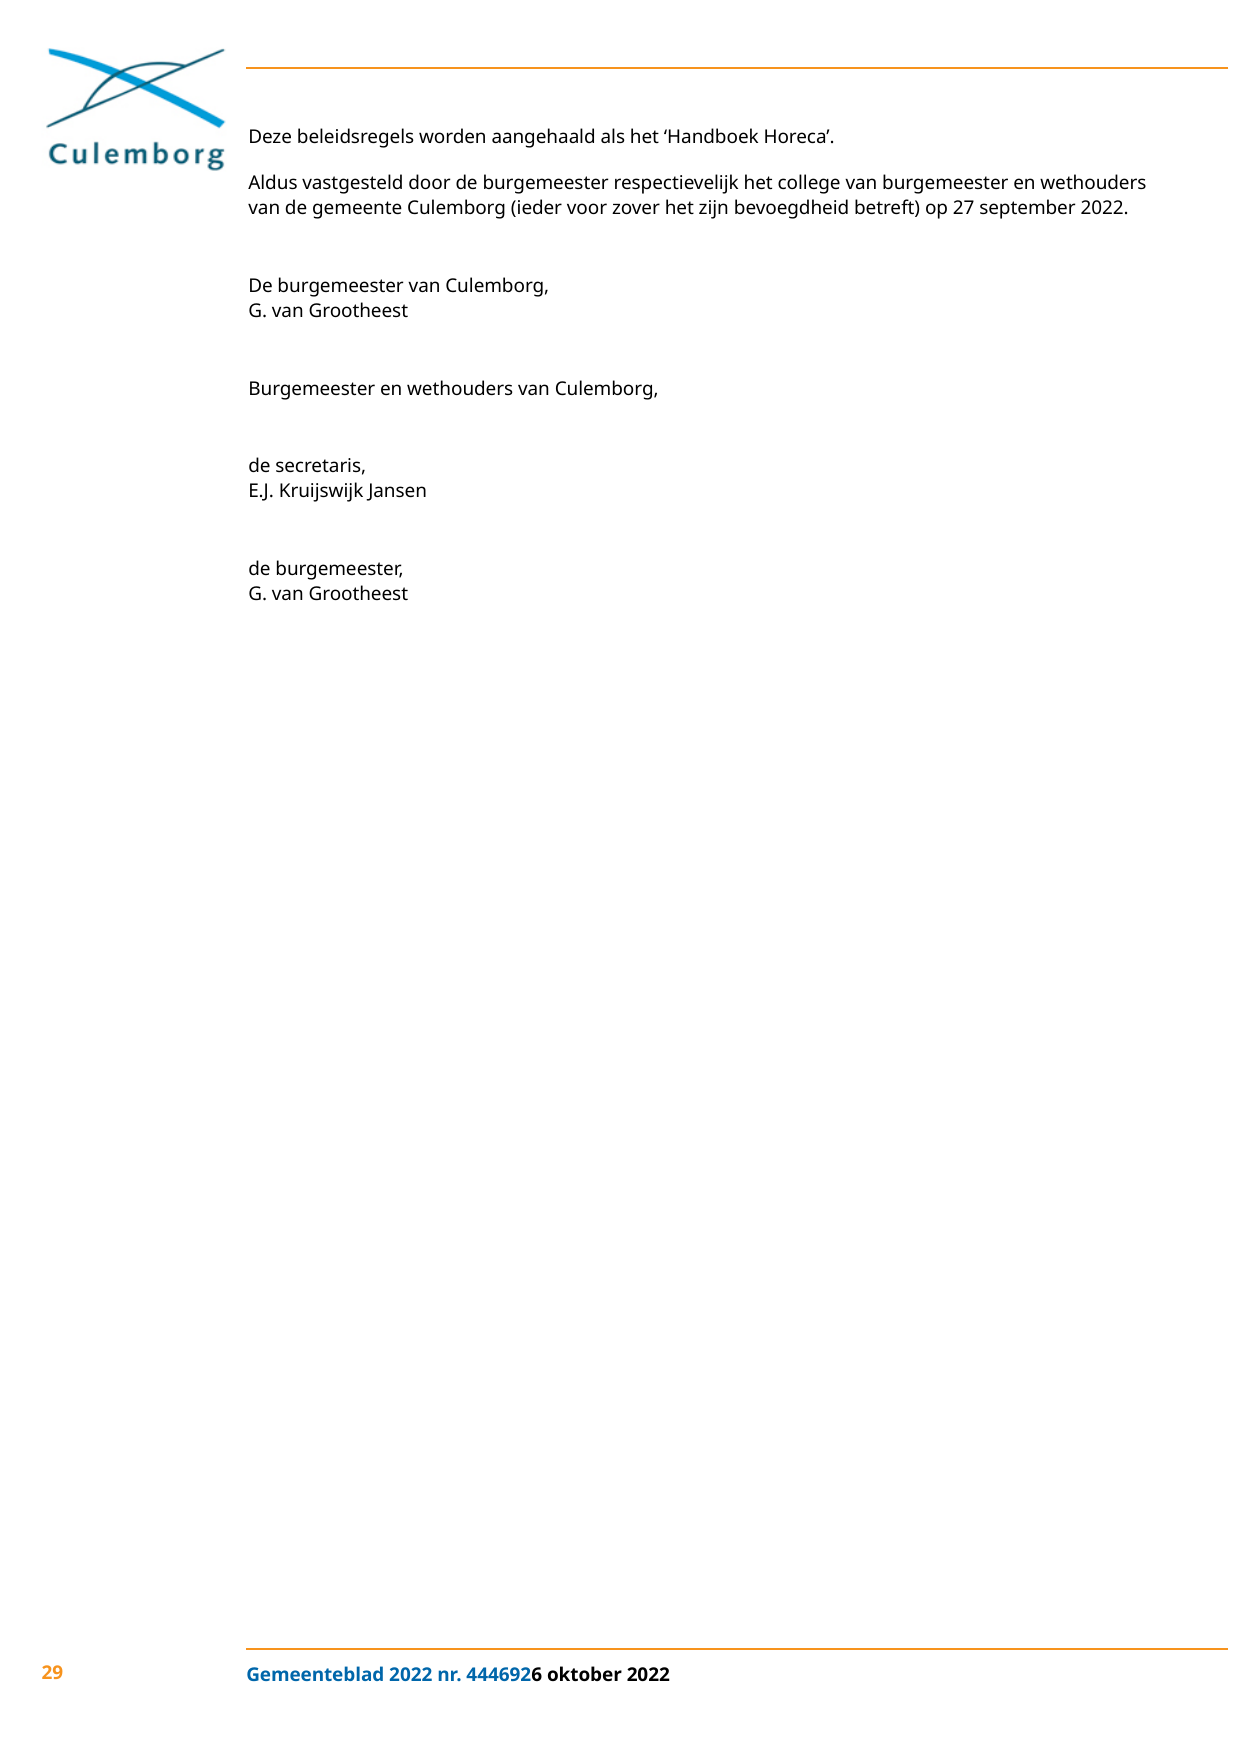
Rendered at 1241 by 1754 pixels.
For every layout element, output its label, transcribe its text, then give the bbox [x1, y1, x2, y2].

text de secretaris, [248, 452, 1152, 478]
text Burgemeester en wethouders van Culemborg, [248, 375, 1152, 400]
text Deze beleidsregels worden aangehaald als het ‘Handboek Horeca’. [248, 123, 1152, 149]
text de burgemeester, [248, 555, 1152, 581]
text Aldus vastgesteld door de burgemeester respectievelijk het college van burgemeester en wethouders van de gemeente Culemborg (ieder voor zover het zijn bevoegdheid betreft) op 27 september 2022. [248, 169, 1152, 220]
text G. van Grootheest [248, 581, 1152, 606]
text G. van Grootheest [248, 297, 1152, 323]
picture [41, 47, 231, 172]
text E.J. Kruijswijk Jansen [248, 478, 1152, 503]
text De burgemeester van Culemborg, [248, 272, 1152, 297]
